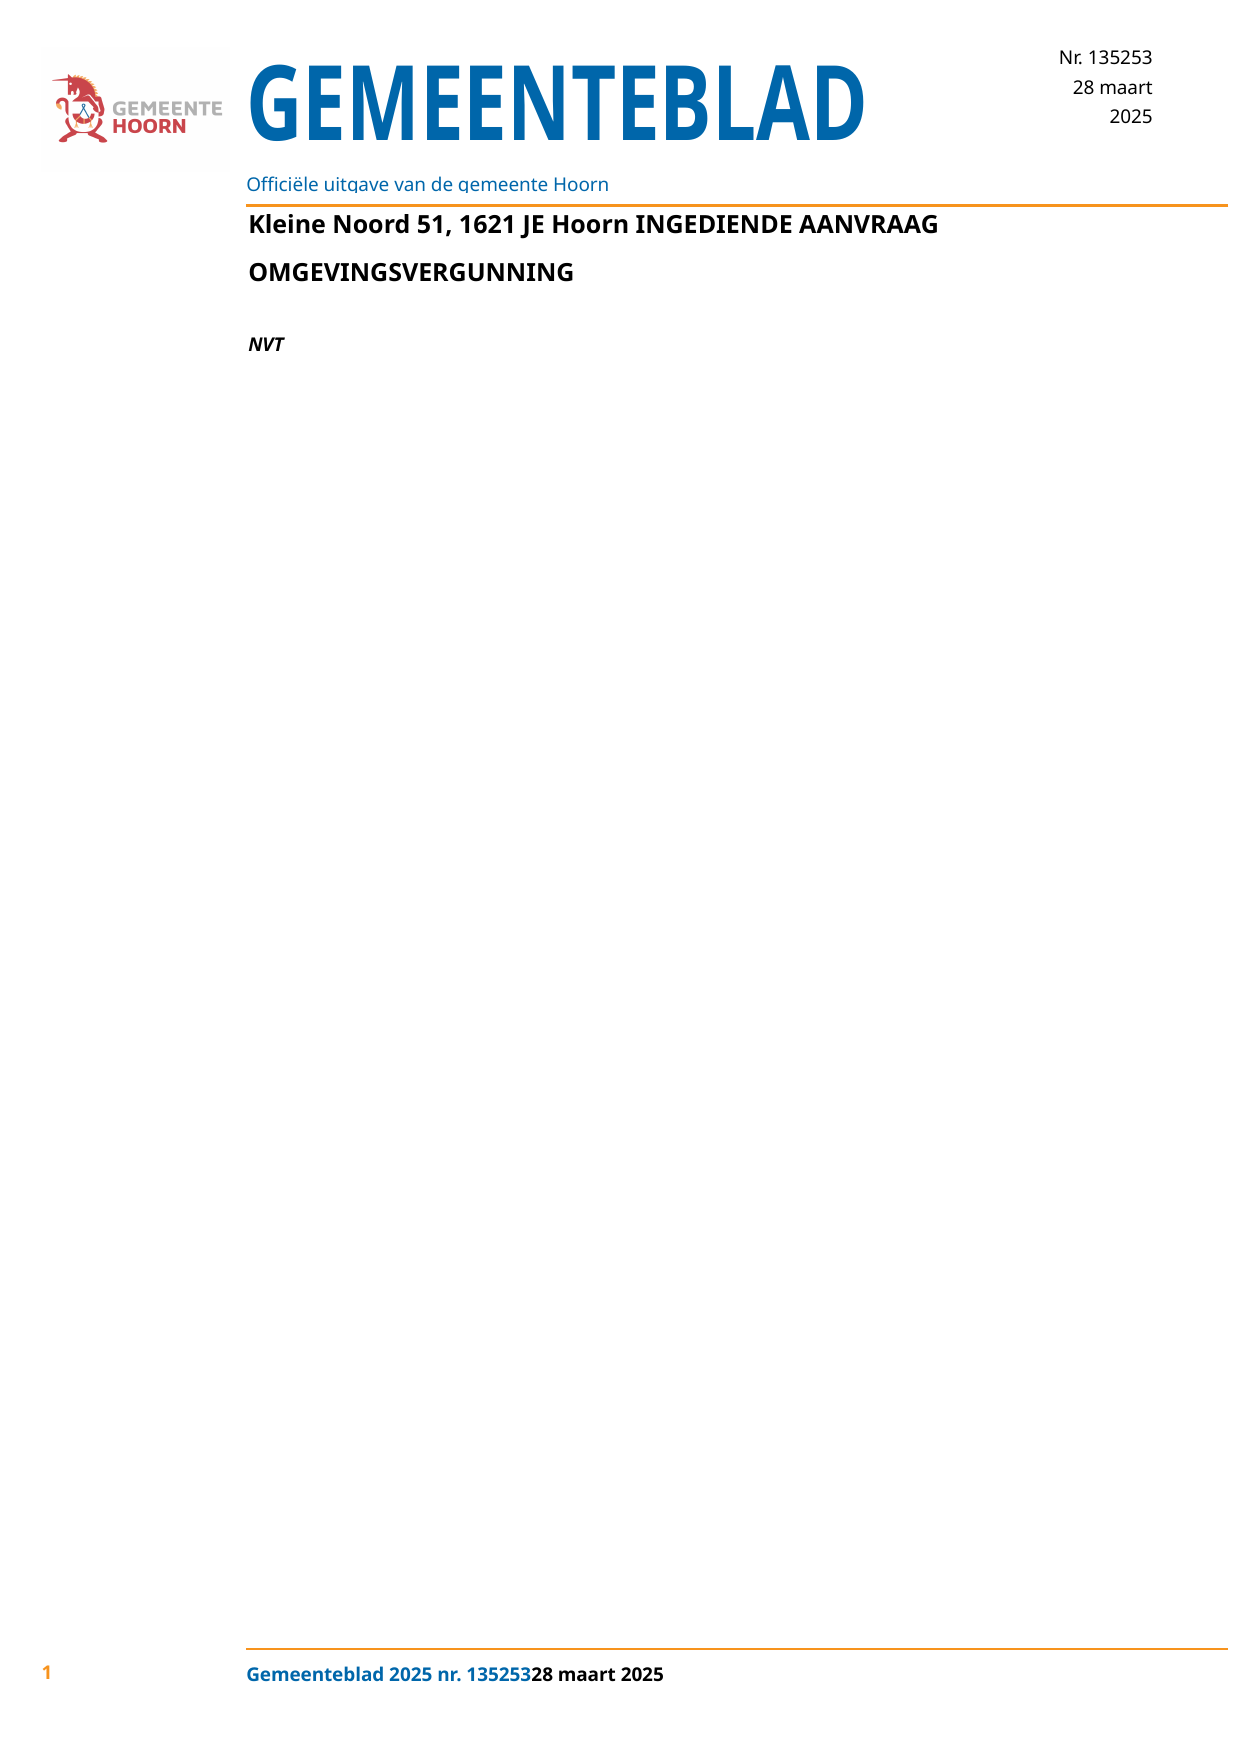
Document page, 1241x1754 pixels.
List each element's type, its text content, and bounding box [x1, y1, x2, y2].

text NVT [248, 331, 1152, 357]
text Kleine Noord 51, 1621 JE Hoorn INGEDIENDE AANVRAAG OMGEVINGSVERGUNNING [248, 207, 1152, 288]
picture [41, 47, 231, 172]
